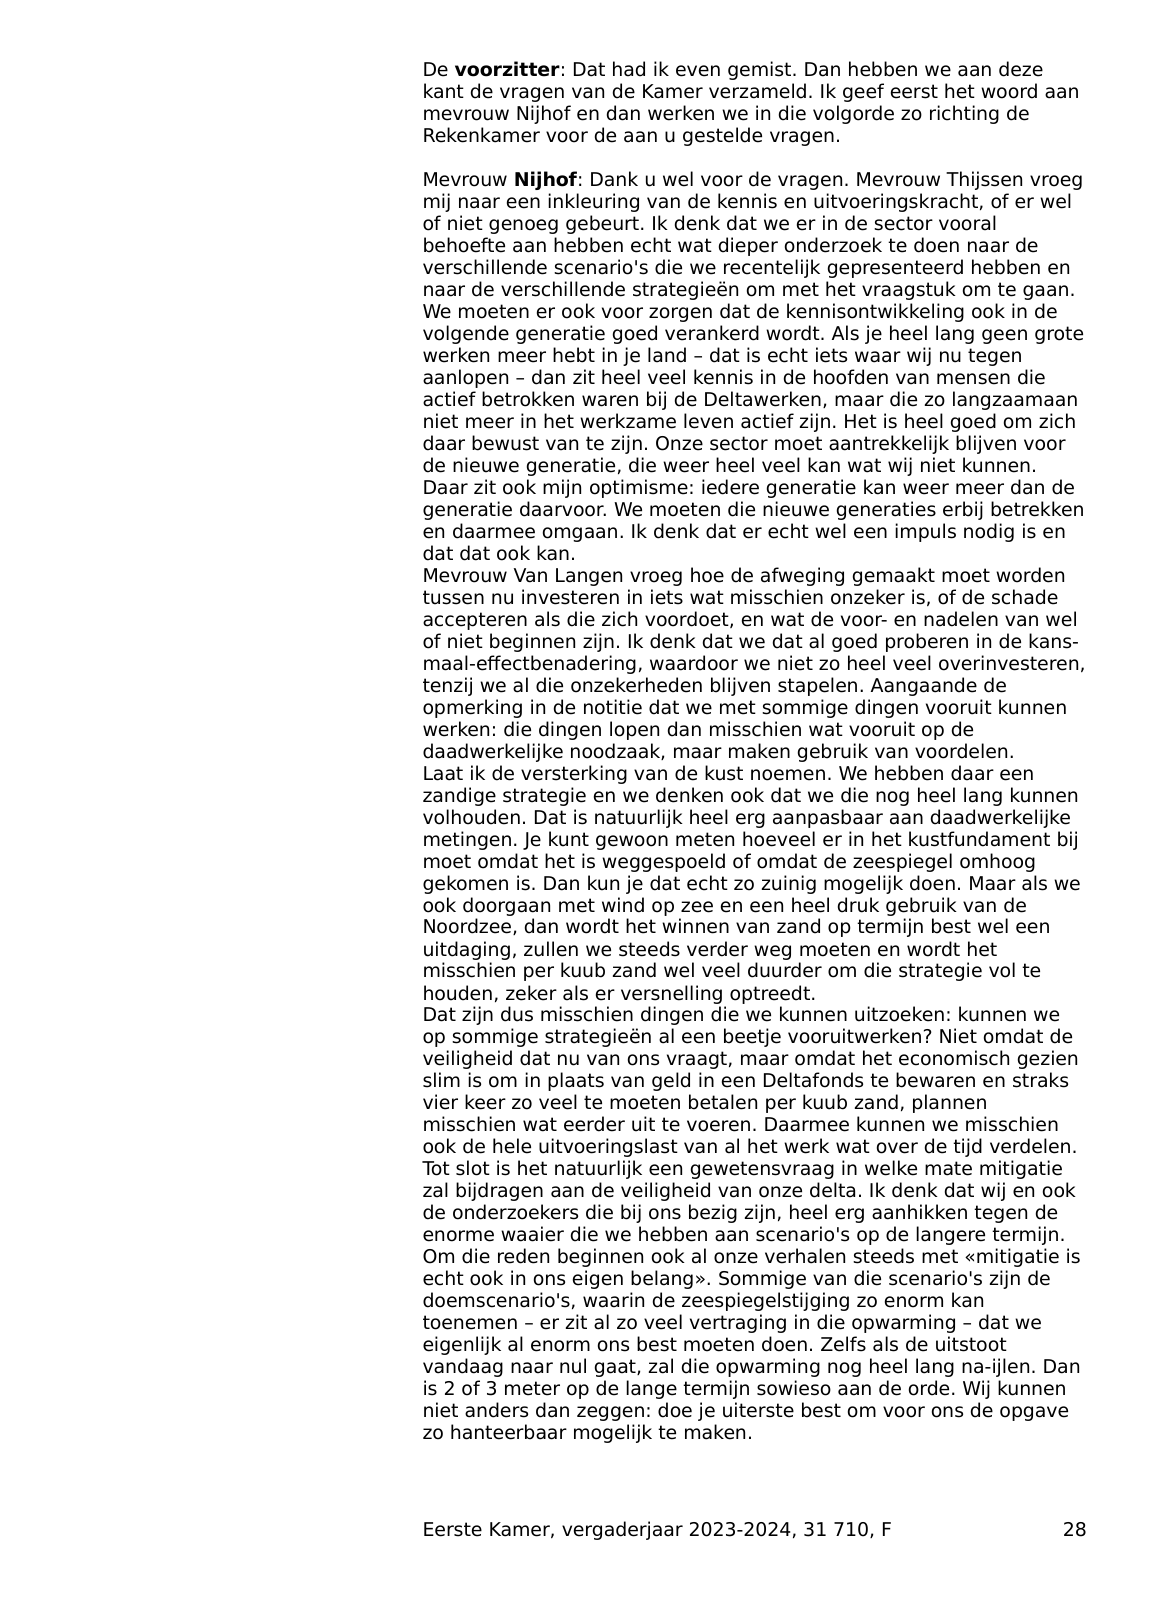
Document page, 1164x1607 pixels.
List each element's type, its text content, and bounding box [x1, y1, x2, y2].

text Dat zijn dus misschien dingen die we kunnen uitzoeken: kunnen we op sommige strategieën al een beetje vooruitwerken? Niet omdat de veiligheid dat nu van ons vraagt, maar omdat het economisch gezien slim is om in plaats van geld in een Deltafonds te bewaren en straks vier keer zo veel te moeten betalen per kuub zand, plannen misschien wat eerder uit te voeren. Daarmee kunnen we misschien ook de hele uitvoeringslast van al het werk wat over de tijd verdelen. [422, 1004, 1087, 1158]
text Mevrouw Van Langen vroeg hoe de afweging gemaakt moet worden tussen nu investeren in iets wat misschien onzeker is, of de schade accepteren als die zich voordoet, en wat de voor- en nadelen van wel of niet beginnen zijn. Ik denk dat we dat al goed proberen in de kans-maal-effectbenadering, waardoor we niet zo heel veel overinvesteren, tenzij we al die onzekerheden blijven stapelen. Aangaande de opmerking in de notitie dat we met sommige dingen vooruit kunnen werken: die dingen lopen dan misschien wat vooruit op de daadwerkelijke noodzaak, maar maken gebruik van voordelen. [422, 565, 1087, 763]
text Laat ik de versterking van de kust noemen. We hebben daar een zandige strategie en we denken ook dat we die nog heel lang kunnen volhouden. Dat is natuurlijk heel erg aanpasbaar aan daadwerkelijke metingen. Je kunt gewoon meten hoeveel er in het kustfundament bij moet omdat het is weggespoeld of omdat de zeespiegel omhoog gekomen is. Dan kun je dat echt zo zuinig mogelijk doen. Maar als we ook doorgaan met wind op zee en een heel druk gebruik van de Noordzee, dan wordt het winnen van zand op termijn best wel een uitdaging, zullen we steeds verder weg moeten en wordt het misschien per kuub zand wel veel duurder om die strategie vol te houden, zeker als er versnelling optreedt. [422, 763, 1087, 1004]
text Tot slot is het natuurlijk een gewetensvraag in welke mate mitigatie zal bijdragen aan de veiligheid van onze delta. Ik denk dat wij en ook de onderzoekers die bij ons bezig zijn, heel erg aanhikken tegen de enorme waaier die we hebben aan scenario's op de langere termijn. Om die reden beginnen ook al onze verhalen steeds met «mitigatie is echt ook in ons eigen belang». Sommige van die scenario's zijn de doemscenario's, waarin de zeespiegelstijging zo enorm kan toenemen – er zit al zo veel vertraging in die opwarming – dat we eigenlijk al enorm ons best moeten doen. Zelfs als de uitstoot vandaag naar nul gaat, zal die opwarming nog heel lang na-ijlen. Dan is 2 of 3 meter op de lange termijn sowieso aan de orde. Wij kunnen niet anders dan zeggen: doe je uiterste best om voor ons de opgave zo hanteerbaar mogelijk te maken. [422, 1158, 1087, 1444]
text Mevrouw Nijhof: Dank u wel voor de vragen. Mevrouw Thijssen vroeg mij naar een inkleuring van de kennis en uitvoeringskracht, of er wel of niet genoeg gebeurt. Ik denk dat we er in de sector vooral behoefte aan hebben echt wat dieper onderzoek te doen naar de verschillende scenario's die we recentelijk gepresenteerd hebben en naar de verschillende strategieën om met het vraagstuk om te gaan. We moeten er ook voor zorgen dat de kennisontwikkeling ook in de volgende generatie goed verankerd wordt. Als je heel lang geen grote werken meer hebt in je land – dat is echt iets waar wij nu tegen aanlopen – dan zit heel veel kennis in de hoofden van mensen die actief betrokken waren bij de Deltawerken, maar die zo langzaamaan niet meer in het werkzame leven actief zijn. Het is heel goed om zich daar bewust van te zijn. Onze sector moet aantrekkelijk blijven voor de nieuwe generatie, die weer heel veel kan wat wij niet kunnen. Daar zit ook mijn optimisme: iedere generatie kan weer meer dan de generatie daarvoor. We moeten die nieuwe generaties erbij betrekken en daarmee omgaan. Ik denk dat er echt wel een impuls nodig is en dat dat ook kan. [422, 169, 1087, 565]
text De voorzitter: Dat had ik even gemist. Dan hebben we aan deze kant de vragen van de Kamer verzameld. Ik geef eerst het woord aan mevrouw Nijhof en dan werken we in die volgorde zo richting de Rekenkamer voor de aan u gestelde vragen. [422, 59, 1087, 147]
